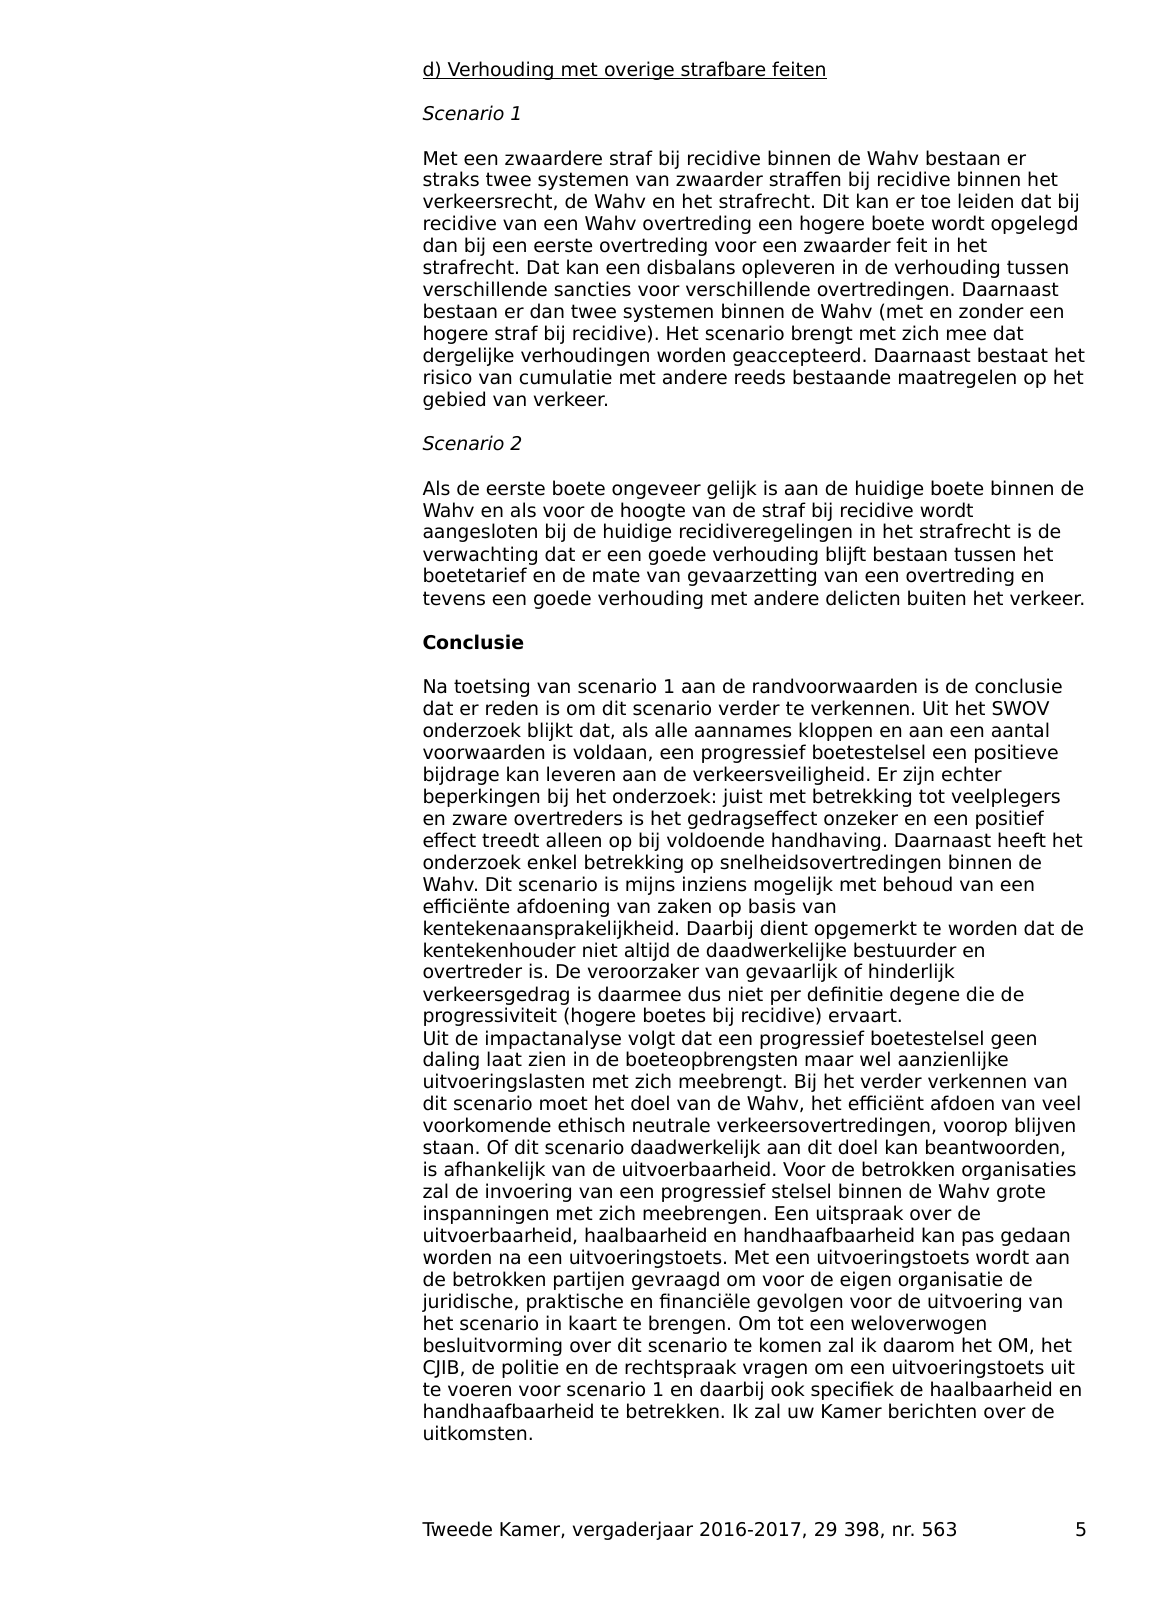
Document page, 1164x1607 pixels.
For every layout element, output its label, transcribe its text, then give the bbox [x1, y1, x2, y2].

subtitle Scenario 2 [422, 433, 1087, 455]
text Uit de impactanalyse volgt dat een progressief boetestelsel geen daling laat zien in de boeteopbrengsten maar wel aanzienlijke uitvoeringslasten met zich meebrengt. Bij het verder verkennen van dit scenario moet het doel van de Wahv, het efficiënt afdoen van veel voorkomende ethisch neutrale verkeersovertredingen, voorop blijven staan. Of dit scenario daadwerkelijk aan dit doel kan beantwoorden, is afhankelijk van de uitvoerbaarheid. Voor de betrokken organisaties zal de invoering van een progressief stelsel binnen de Wahv grote inspanningen met zich meebrengen. Een uitspraak over de uitvoerbaarheid, haalbaarheid en handhaafbaarheid kan pas gedaan worden na een uitvoeringstoets. Met een uitvoeringstoets wordt aan de betrokken partijen gevraagd om voor de eigen organisatie de juridische, praktische en financiële gevolgen voor de uitvoering van het scenario in kaart te brengen. Om tot een weloverwogen besluitvorming over dit scenario te komen zal ik daarom het OM, het CJIB, de politie en de rechtspraak vragen om een uitvoeringstoets uit te voeren voor scenario 1 en daarbij ook specifiek de haalbaarheid en handhaafbaarheid te betrekken. Ik zal uw Kamer berichten over de uitkomsten. [422, 1027, 1087, 1445]
text Na toetsing van scenario 1 aan de randvoorwaarden is de conclusie dat er reden is om dit scenario verder te verkennen. Uit het SWOV onderzoek blijkt dat, als alle aannames kloppen en aan een aantal voorwaarden is voldaan, een progressief boetestelsel een positieve bijdrage kan leveren aan de verkeersveiligheid. Er zijn echter beperkingen bij het onderzoek: juist met betrekking tot veelplegers en zware overtreders is het gedragseffect onzeker en een positief effect treedt alleen op bij voldoende handhaving. Daarnaast heeft het onderzoek enkel betrekking op snelheidsovertredingen binnen de Wahv. Dit scenario is mijns inziens mogelijk met behoud van een efficiënte afdoening van zaken op basis van kentekenaansprakelijkheid. Daarbij dient opgemerkt te worden dat de kentekenhouder niet altijd de daadwerkelijke bestuurder en overtreder is. De veroorzaker van gevaarlijk of hinderlijk verkeersgedrag is daarmee dus niet per definitie degene die de progressiviteit (hogere boetes bij recidive) ervaart. [422, 676, 1087, 1027]
text Met een zwaardere straf bij recidive binnen de Wahv bestaan er straks twee systemen van zwaarder straffen bij recidive binnen het verkeersrecht, de Wahv en het strafrecht. Dit kan er toe leiden dat bij recidive van een Wahv overtreding een hogere boete wordt opgelegd dan bij een eerste overtreding voor een zwaarder feit in het strafrecht. Dat kan een disbalans opleveren in de verhouding tussen verschillende sancties voor verschillende overtredingen. Daarnaast bestaan er dan twee systemen binnen de Wahv (met en zonder een hogere straf bij recidive). Het scenario brengt met zich mee dat dergelijke verhoudingen worden geaccepteerd. Daarnaast bestaat het risico van cumulatie met andere reeds bestaande maatregelen op het gebied van verkeer. [422, 147, 1087, 411]
subtitle d) Verhouding met overige strafbare feiten [422, 59, 1087, 81]
text Als de eerste boete ongeveer gelijk is aan de huidige boete binnen de Wahv en als voor de hoogte van de straf bij recidive wordt aangesloten bij de huidige recidiveregelingen in het strafrecht is de verwachting dat er een goede verhouding blijft bestaan tussen het boetetarief en de mate van gevaarzetting van een overtreding en tevens een goede verhouding met andere delicten buiten het verkeer. [422, 477, 1087, 609]
subtitle Conclusie [422, 632, 1087, 653]
subtitle Scenario 1 [422, 103, 1087, 125]
